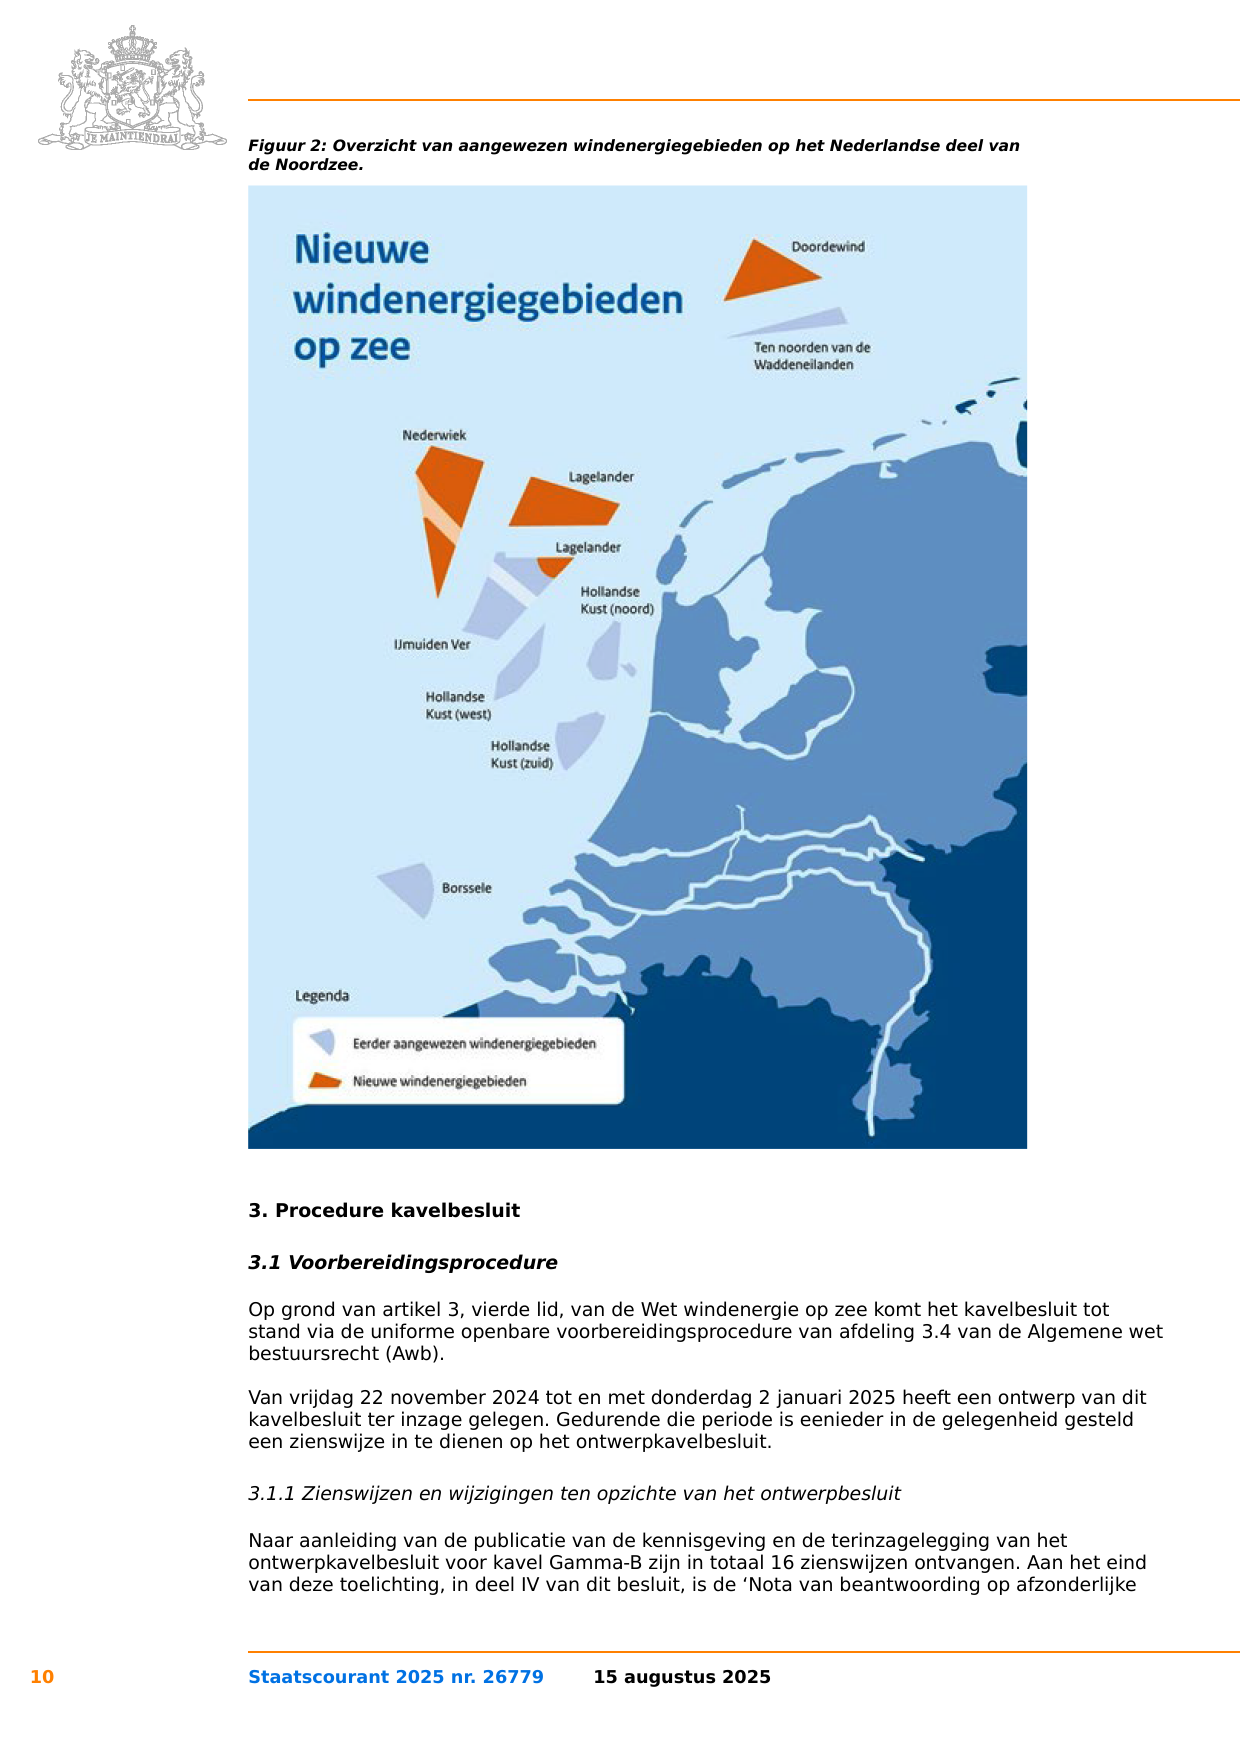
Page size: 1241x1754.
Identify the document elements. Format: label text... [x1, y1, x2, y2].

text Op grond van artikel 3, vierde lid, van de Wet windenergie op zee komt het kavelbesluit tot stand via de uniforme openbare voorbereidingsprocedure van afdeling 3.4 van de Algemene wet bestuursrecht (Awb). [248, 1299, 1163, 1365]
picture [248, 185, 1028, 1149]
subtitle 3.1.1 Zienswijzen en wijzigingen ten opzichte van het ontwerpbesluit [248, 1483, 1163, 1505]
text Van vrijdag 22 november 2024 tot en met donderdag 2 januari 2025 heeft een ontwerp van dit kavelbesluit ter inzage gelegen. Gedurende die periode is eenieder in de gelegenheid gesteld een zienswijze in te dienen op het ontwerpkavelbesluit. [248, 1387, 1163, 1453]
subtitle 3.1 Voorbereidingsprocedure [248, 1252, 1163, 1274]
picture [38, 25, 227, 150]
text Figuur 2: Overzicht van aangewezen windenergiegebieden op het Nederlandse deel van de Noordzee. [248, 137, 1027, 174]
subtitle 3. Procedure kavelbesluit [248, 1200, 1163, 1222]
text Naar aanleiding van de publicatie van de kennisgeving en de terinzagelegging van het ontwerpkavelbesluit voor kavel Gamma-B zijn in totaal 16 zienswijzen ontvangen. Aan het eind van deze toelichting, in deel IV van dit besluit, is de ‘Nota van beantwoording op afzonderlijke [248, 1530, 1163, 1596]
